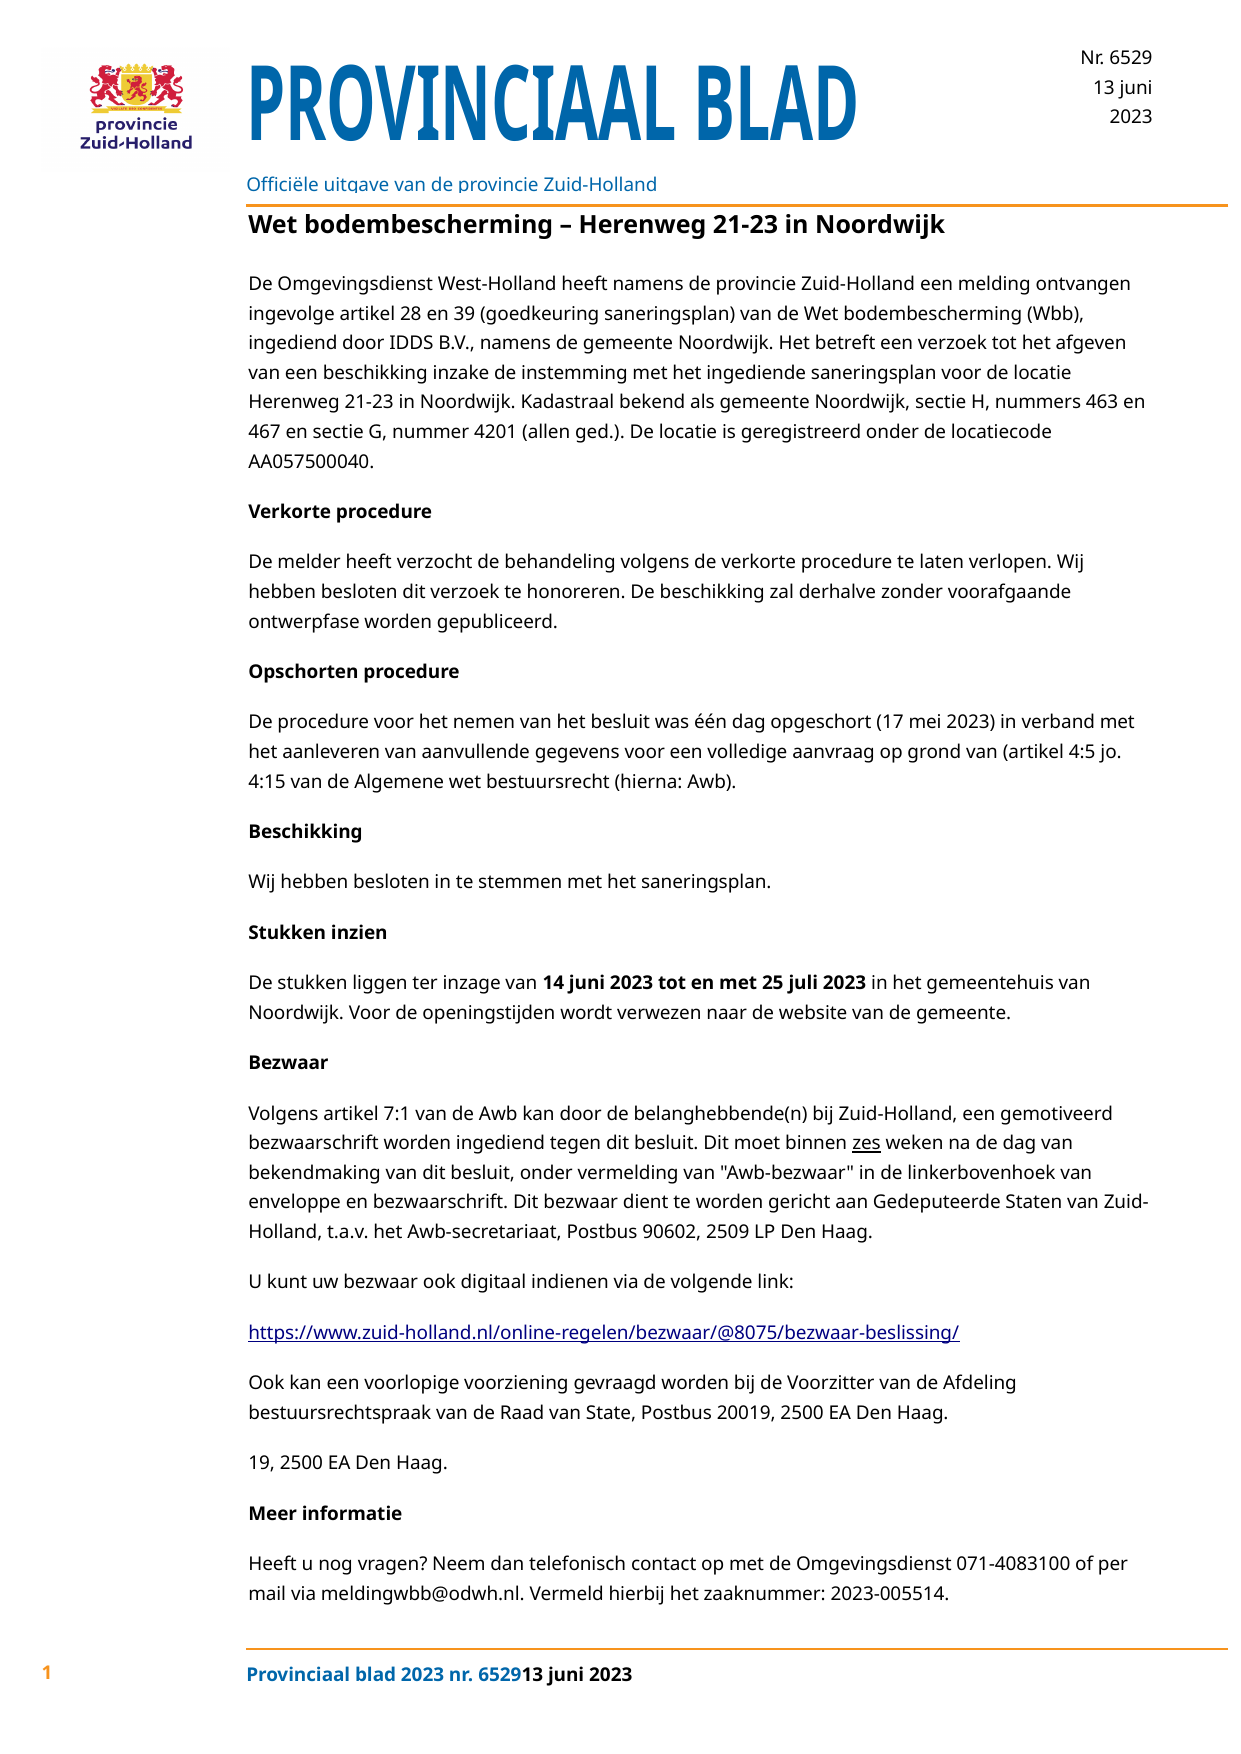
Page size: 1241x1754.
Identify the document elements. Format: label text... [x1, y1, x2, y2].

picture [41, 47, 231, 172]
text Bezwaar [248, 1049, 1152, 1075]
text De melder heeft verzocht de behandeling volgens de verkorte procedure te laten verlopen. Wij hebben besloten dit verzoek te honoreren. De beschikking zal derhalve zonder voorafgaande ontwerpfase worden gepubliceerd. [248, 549, 1152, 633]
text Meer informatie [248, 1500, 1152, 1526]
text Ook kan een voorlopige voorziening gevraagd worden bij de Voorzitter van de Afdeling bestuursrechtspraak van de Raad van State, Postbus 20019, 2500 EA Den Haag. [248, 1369, 1152, 1425]
text De stukken liggen ter inzage van 14 juni 2023 tot en met 25 juli 2023 in het gemeentehuis van Noordwijk. Voor de openingstijden wordt verwezen naar de website van de gemeente. [248, 969, 1152, 1025]
text Beschikking [248, 818, 1152, 844]
text U kunt uw bezwaar ook digitaal indienen via de volgende link: [248, 1269, 1152, 1294]
text 19, 2500 EA Den Haag. [248, 1449, 1152, 1475]
text Wet bodembescherming – Herenweg 21-23 in Noordwijk [248, 207, 1152, 241]
text Wij hebben besloten in te stemmen met het saneringsplan. [248, 869, 1152, 894]
text Stukken inzien [248, 919, 1152, 945]
text Volgens artikel 7:1 van de Awb kan door de belanghebbende(n) bij Zuid-Holland, een gemotiveerd bezwaarschrift worden ingediend tegen dit besluit. Dit moet binnen zes weken na de dag van bekendmaking van dit besluit, onder vermelding van "Awb-bezwaar" in de linkerbovenhoek van enveloppe en bezwaarschrift. Dit bezwaar dient te worden gericht aan Gedeputeerde Staten van Zuid-Holland, t.a.v. het Awb-secretariaat, Postbus 90602, 2509 LP Den Haag. [248, 1100, 1152, 1244]
text De procedure voor het nemen van het besluit was één dag opgeschort (17 mei 2023) in verband met het aanleveren van aanvullende gegevens voor een volledige aanvraag op grond van (artikel 4:5 jo. 4:15 van de Algemene wet bestuursrecht (hierna: Awb). [248, 709, 1152, 793]
text Verkorte procedure [248, 498, 1152, 524]
text https://www.zuid-holland.nl/online-regelen/bezwaar/@8075/bezwaar-beslissing/ [248, 1319, 1152, 1345]
text Opschorten procedure [248, 658, 1152, 684]
text Heeft u nog vragen? Neem dan telefonisch contact op met de Omgevingsdienst 071-4083100 of per mail via meldingwbb@odwh.nl. Vermeld hierbij het zaaknummer: 2023-005514. [248, 1550, 1152, 1606]
text De Omgevingsdienst West-Holland heeft namens de provincie Zuid-Holland een melding ontvangen ingevolge artikel 28 en 39 (goedkeuring saneringsplan) van de Wet bodembescherming (Wbb), ingediend door IDDS B.V., namens de gemeente Noordwijk. Het betreft een verzoek tot het afgeven van een beschikking inzake de instemming met het ingediende saneringsplan voor de locatie Herenweg 21-23 in Noordwijk. Kadastraal bekend als gemeente Noordwijk, sectie H, nummers 463 en 467 en sectie G, nummer 4201 (allen ged.). De locatie is geregistreerd onder de locatiecode AA057500040. [248, 270, 1152, 473]
